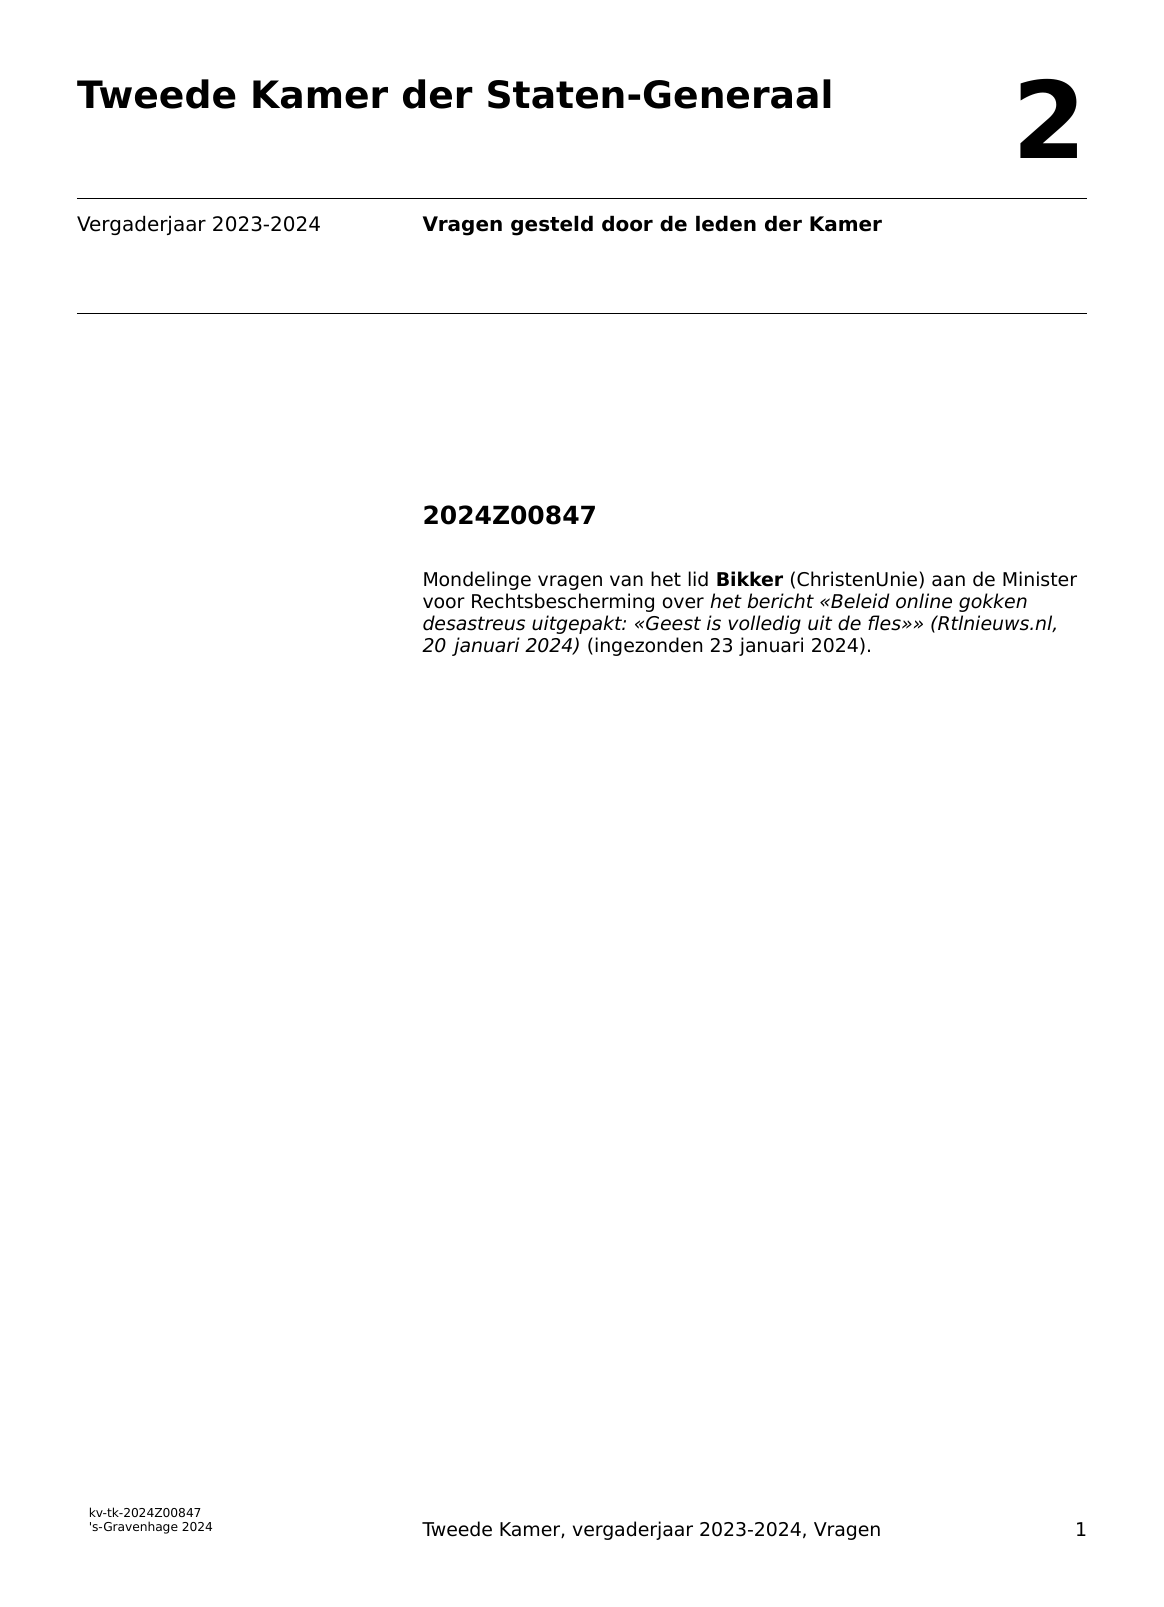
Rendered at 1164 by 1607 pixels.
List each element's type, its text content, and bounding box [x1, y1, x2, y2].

text Mondelinge vragen van het lid Bikker (ChristenUnie) aan de Minister voor Rechtsbescherming over het bericht «Beleid online gokken desastreus uitgepakt: «Geest is volledig uit de fles»» (Rtlnieuws.nl, 20 januari 2024) (ingezonden 23 januari 2024). [422, 569, 1087, 657]
table_cell Vergaderjaar 2023-2024 [77, 199, 422, 313]
text 2024Z00847 [422, 501, 1087, 531]
text kv-tk-2024Z00847 [88, 1506, 323, 1520]
table_cell Vragen gesteld door de leden der Kamer [422, 199, 1087, 313]
text 's-Gravenhage 2024 [88, 1520, 323, 1534]
table_header 2 [886, 59, 1087, 198]
table_header Tweede Kamer der Staten-Generaal [77, 59, 886, 198]
